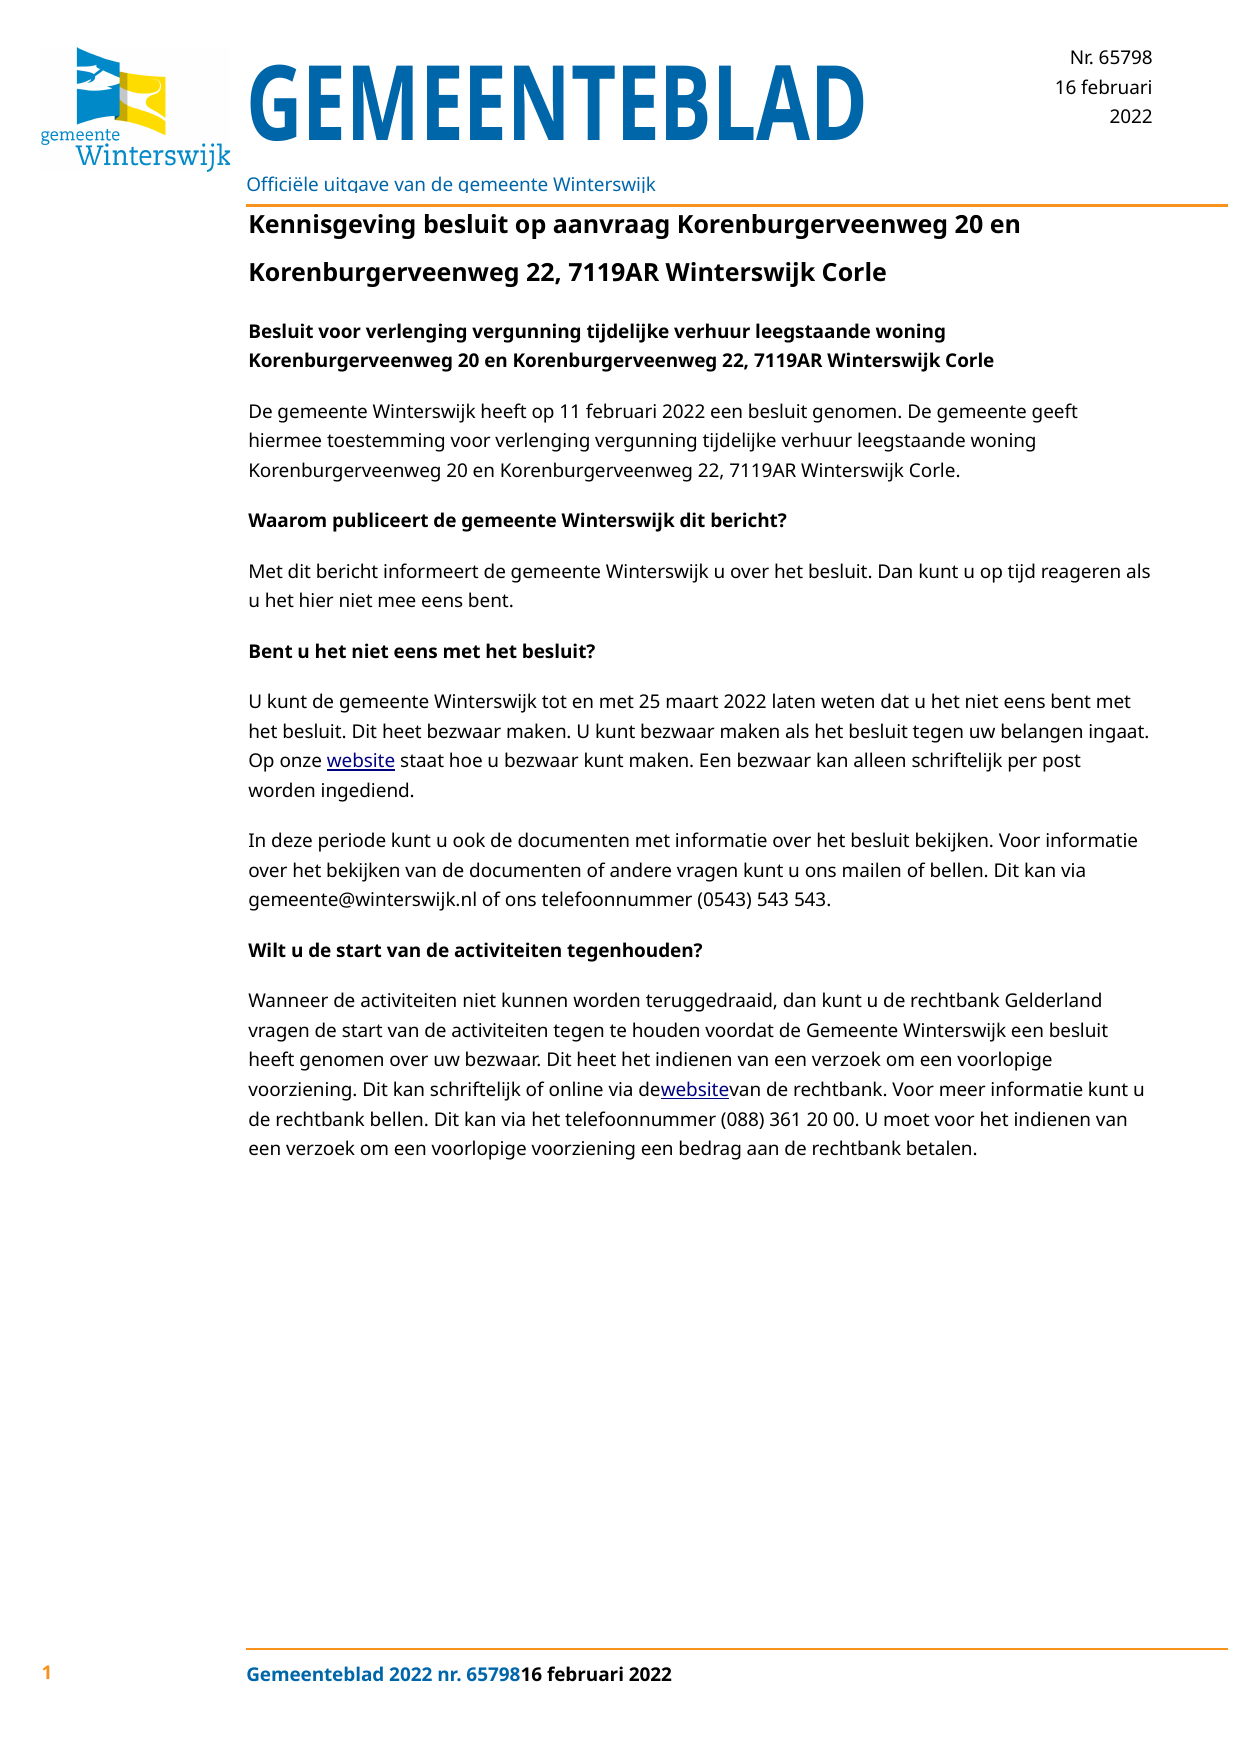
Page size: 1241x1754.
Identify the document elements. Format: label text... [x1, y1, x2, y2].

text De gemeente Winterswijk heeft op 11 februari 2022 een besluit genomen. De gemeente geeft hiermee toestemming voor verlenging vergunning tijdelijke verhuur leegstaande woning Korenburgerveenweg 20 en Korenburgerveenweg 22, 7119AR Winterswijk Corle. [248, 398, 1152, 483]
text U kunt de gemeente Winterswijk tot en met 25 maart 2022 laten weten dat u het niet eens bent met het besluit. Dit heet bezwaar maken. U kunt bezwaar maken als het besluit tegen uw belangen ingaat. Op onze website staat hoe u bezwaar kunt maken. Een bezwaar kan alleen schriftelijk per post worden ingediend. [248, 688, 1152, 803]
text Waarom publiceert de gemeente Winterswijk dit bericht? [248, 507, 1152, 533]
picture [225, 153, 231, 162]
text Kennisgeving besluit op aanvraag Korenburgerveenweg 20 en Korenburgerveenweg 22, 7119AR Winterswijk Corle [248, 207, 1152, 288]
text Met dit bericht informeert de gemeente Winterswijk u over het besluit. Dan kunt u op tijd reageren als u het hier niet mee eens bent. [248, 558, 1152, 613]
picture [41, 47, 231, 172]
text Wanneer de activiteiten niet kunnen worden teruggedraaid, dan kunt u de rechtbank Gelderland vragen de start van de activiteiten tegen te houden voordat de Gemeente Winterswijk een besluit heeft genomen over uw bezwaar. Dit heet het indienen van een verzoek om een voorlopige voorziening. Dit kan schriftelijk of online via dewebsitevan de rechtbank. Voor meer informatie kunt u de rechtbank bellen. Dit kan via het telefoonnummer (088) 361 20 00. U moet voor het indienen van een verzoek om een voorlopige voorziening een bedrag aan de rechtbank betalen. [248, 987, 1152, 1161]
text Bent u het niet eens met het besluit? [248, 638, 1152, 664]
text In deze periode kunt u ook de documenten met informatie over het besluit bekijken. Voor informatie over het bekijken van de documenten of andere vragen kunt u ons mailen of bellen. Dit kan via gemeente@winterswijk.nl of ons telefoonnummer (0543) 543 543. [248, 827, 1152, 912]
text Wilt u de start van de activiteiten tegenhouden? [248, 937, 1152, 963]
text Besluit voor verlenging vergunning tijdelijke verhuur leegstaande woning Korenburgerveenweg 20 en Korenburgerveenweg 22, 7119AR Winterswijk Corle [248, 318, 1152, 373]
